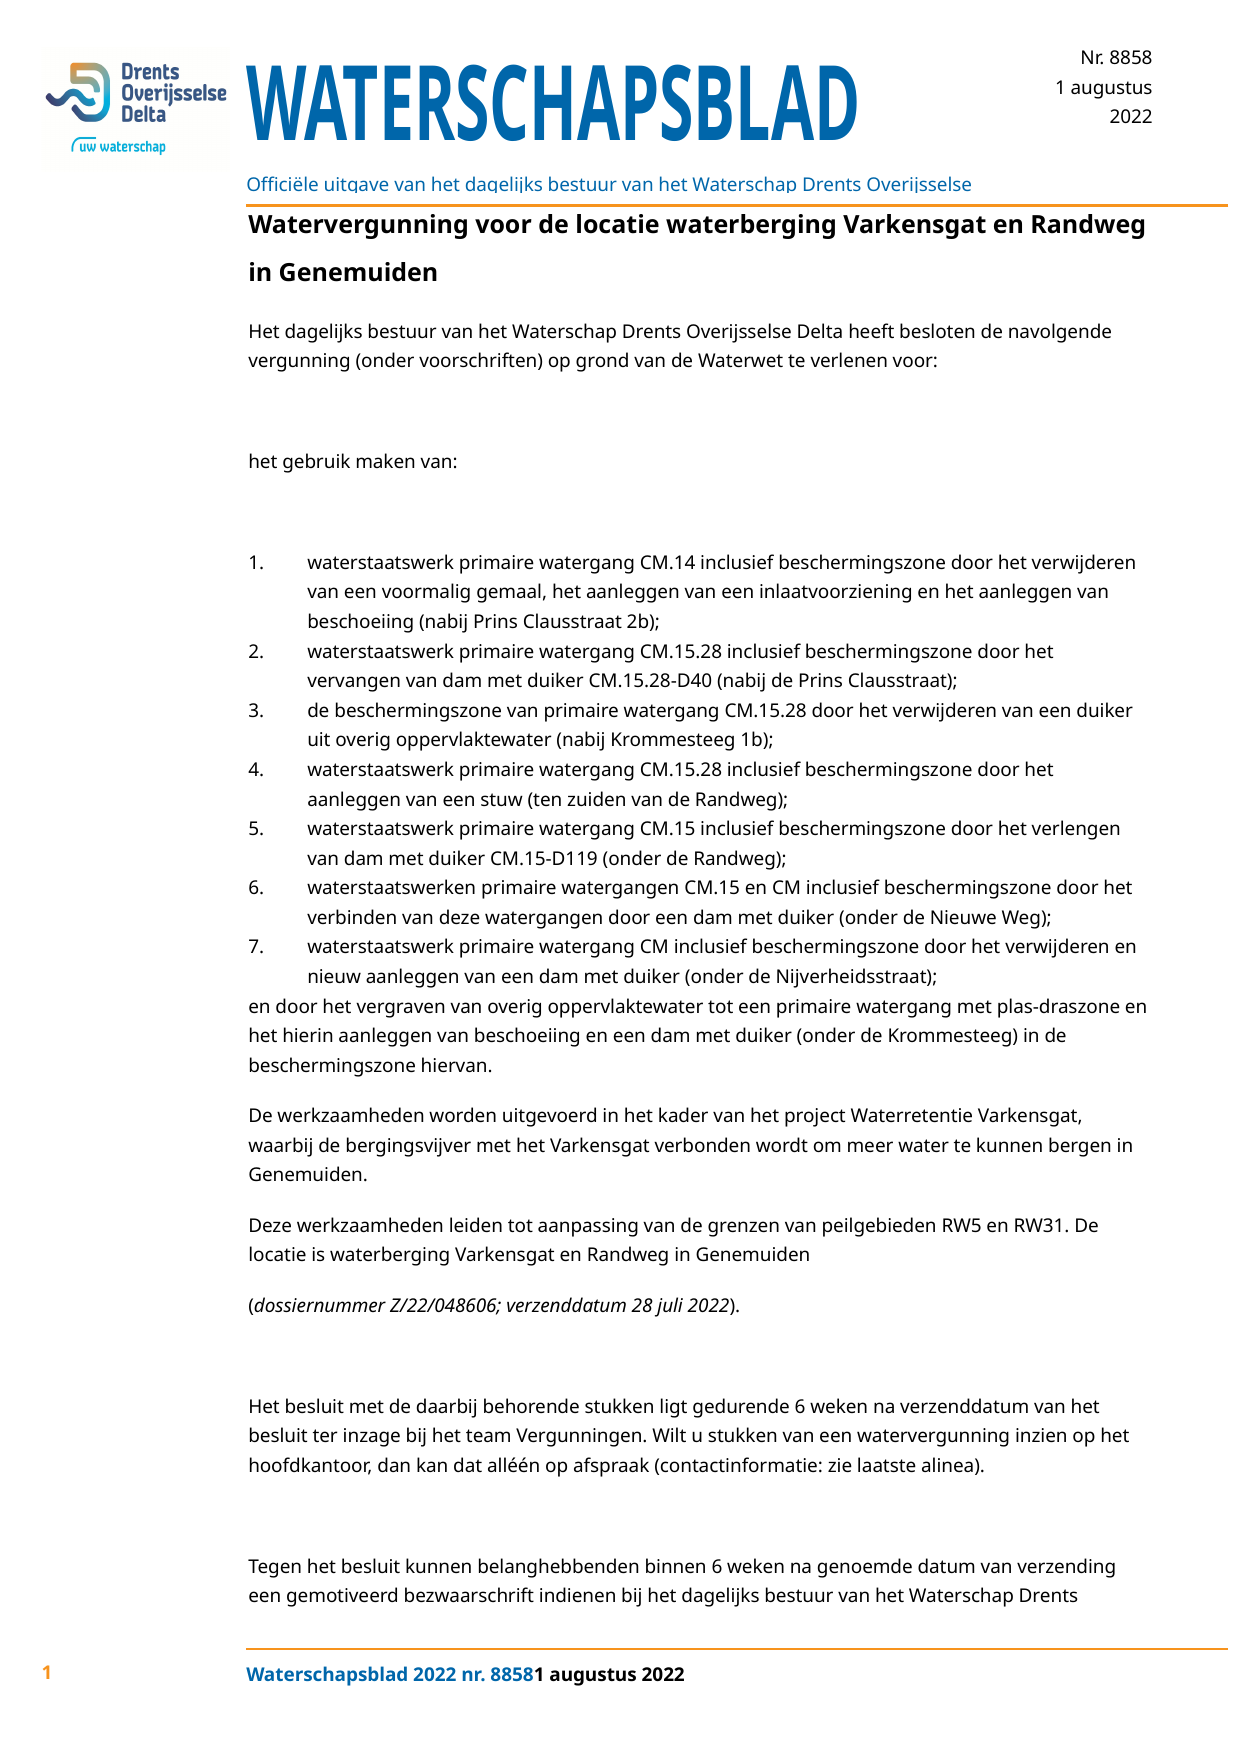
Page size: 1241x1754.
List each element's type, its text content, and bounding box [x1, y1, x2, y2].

list waterstaatswerk primaire watergang CM.15 inclusief beschermingszone door het verlengen van dam met duiker CM.15-D119 (onder de Randweg); [248, 815, 1152, 871]
text Deze werkzaamheden leiden tot aanpassing van de grenzen van peilgebieden RW5 en RW31. De locatie is waterberging Varkensgat en Randweg in Genemuiden [248, 1212, 1152, 1267]
text en door het vergraven van overig oppervlaktewater tot een primaire watergang met plas-draszone en het hierin aanleggen van beschoeiing en een dam met duiker (onder de Krommesteeg) in de beschermingszone hiervan. [248, 993, 1152, 1078]
text het gebruik maken van: [248, 448, 1152, 474]
picture [41, 47, 231, 172]
list de beschermingszone van primaire watergang CM.15.28 door het verwijderen van een duiker uit overig oppervlaktewater (nabij Krommesteeg 1b); [248, 697, 1152, 752]
text Het dagelijks bestuur van het Waterschap Drents Overijsselse Delta heeft besloten de navolgende vergunning (onder voorschriften) op grond van de Waterwet te verlenen voor: [248, 318, 1152, 373]
text Het besluit met de daarbij behorende stukken ligt gedurende 6 weken na verzenddatum van het besluit ter inzage bij het team Vergunningen. Wilt u stukken van een watervergunning inzien op het hoofdkantoor, dan kan dat alléén op afspraak (contactinformatie: zie laatste alinea). [248, 1393, 1152, 1478]
list waterstaatswerken primaire watergangen CM.15 en CM inclusief beschermingszone door het verbinden van deze watergangen door een dam met duiker (onder de Nieuwe Weg); [248, 874, 1152, 930]
text (dossiernummer Z/22/048606; verzenddatum 28 juli 2022). [248, 1292, 1152, 1318]
text Tegen het besluit kunnen belanghebbenden binnen 6 weken na genoemde datum van verzending een gemotiveerd bezwaarschrift indienen bij het dagelijks bestuur van het Waterschap Drents [248, 1553, 1152, 1608]
text De werkzaamheden worden uitgevoerd in het kader van het project Waterretentie Varkensgat, waarbij de bergingsvijver met het Varkensgat verbonden wordt om meer water te kunnen bergen in Genemuiden. [248, 1102, 1152, 1187]
text Watervergunning voor de locatie waterberging Varkensgat en Randweg in Genemuiden [248, 207, 1152, 288]
list waterstaatswerk primaire watergang CM inclusief beschermingszone door het verwijderen en nieuw aanleggen van een dam met duiker (onder de Nijverheidsstraat); [248, 934, 1152, 989]
list waterstaatswerk primaire watergang CM.14 inclusief beschermingszone door het verwijderen van een voormalig gemaal, het aanleggen van een inlaatvoorziening en het aanleggen van beschoeiing (nabij Prins Clausstraat 2b); [248, 549, 1152, 634]
list waterstaatswerk primaire watergang CM.15.28 inclusief beschermingszone door het vervangen van dam met duiker CM.15.28-D40 (nabij de Prins Clausstraat); [248, 638, 1152, 693]
list waterstaatswerk primaire watergang CM.15.28 inclusief beschermingszone door het aanleggen van een stuw (ten zuiden van de Randweg); [248, 756, 1152, 812]
